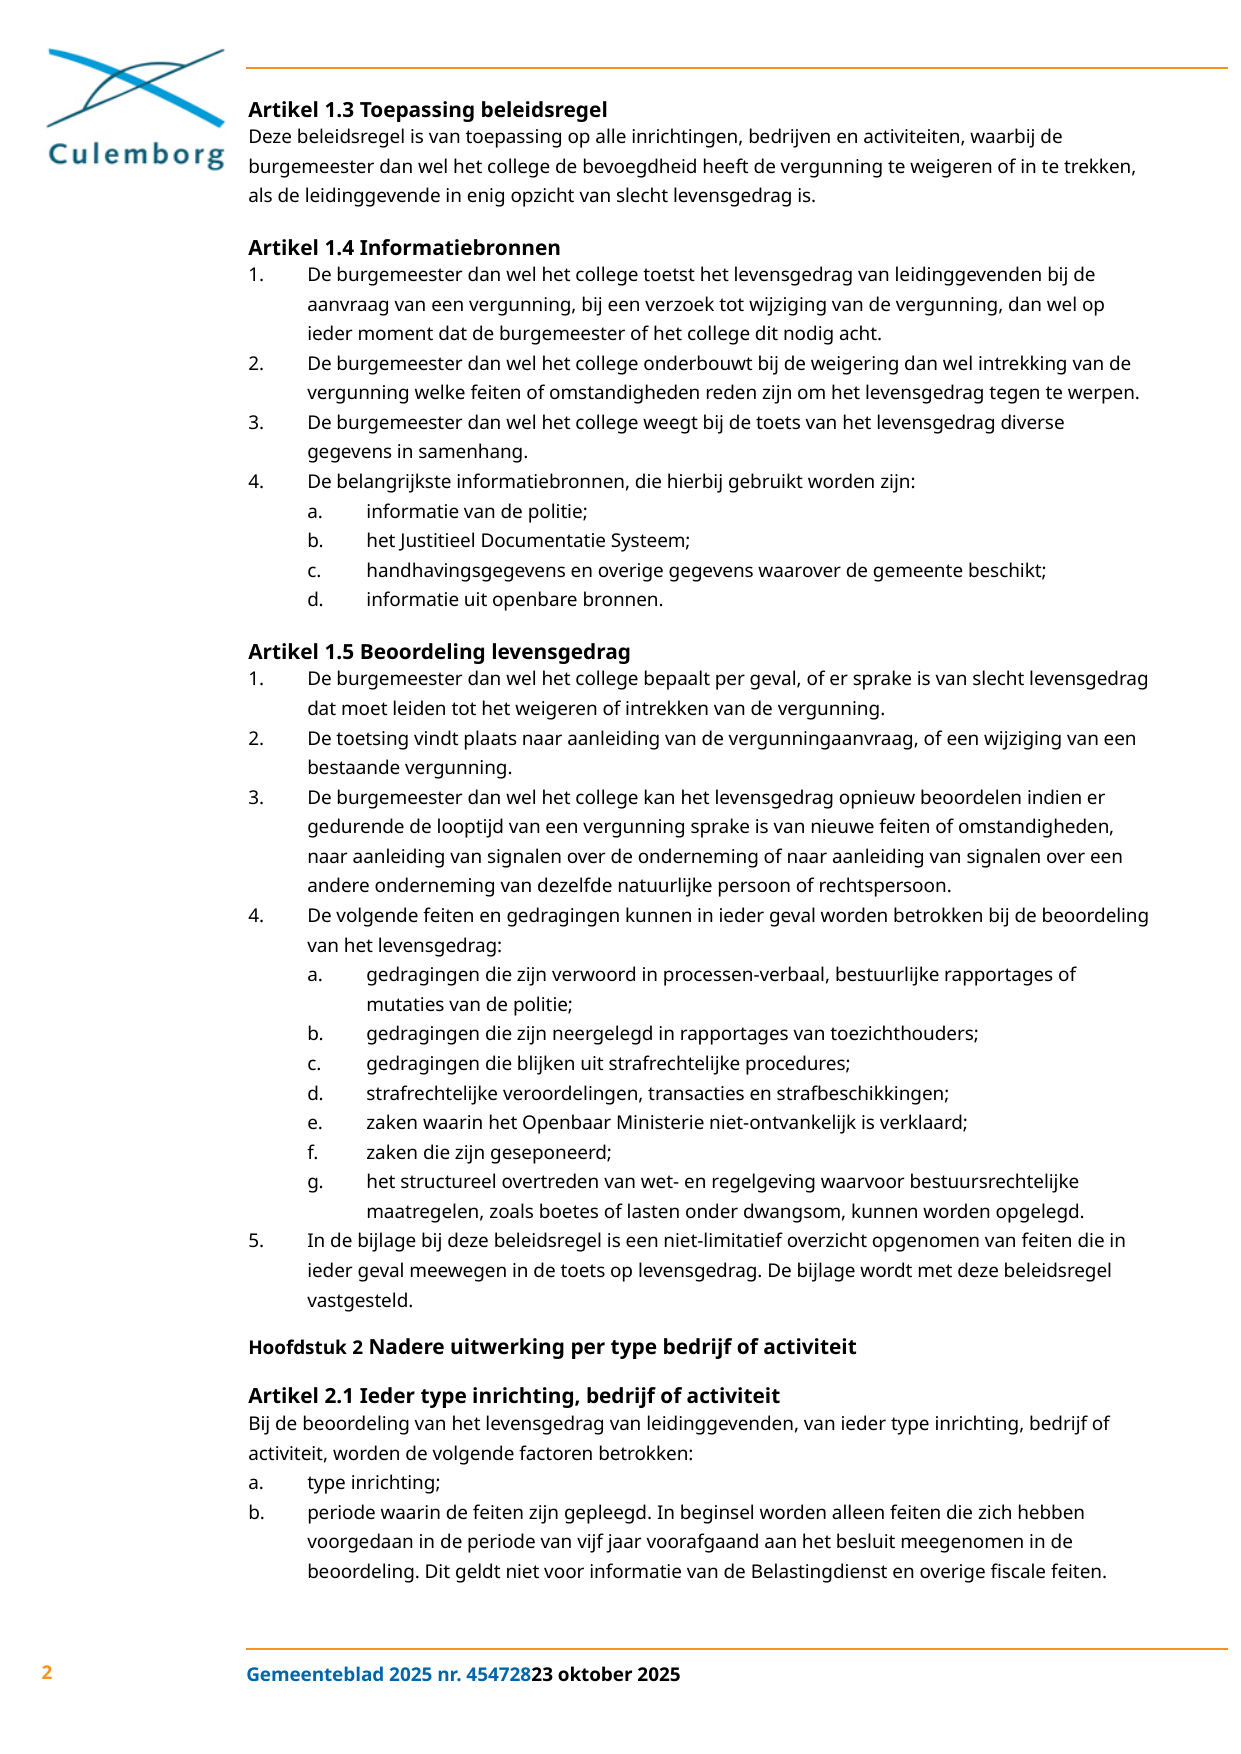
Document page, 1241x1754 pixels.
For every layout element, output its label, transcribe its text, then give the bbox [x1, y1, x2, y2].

list het structureel overtreden van wet- en regelgeving waarvoor bestuursrechtelijke maatregelen, zoals boetes of lasten onder dwangsom, kunnen worden opgelegd. [307, 1168, 1152, 1224]
text Artikel 2.1 Ieder type inrichting, bedrijf of activiteit [248, 1382, 1152, 1410]
list De toetsing vindt plaats naar aanleiding van de vergunningaanvraag, of een wijziging van een bestaande vergunning. [248, 725, 1152, 780]
list De belangrijkste informatiebronnen, die hierbij gebruikt worden zijn: [248, 468, 1152, 494]
list In de bijlage bij deze beleidsregel is een niet-limitatief overzicht opgenomen van feiten die in ieder geval meewegen in de toets op levensgedrag. De bijlage wordt met deze beleidsregel vastgesteld. [248, 1228, 1152, 1312]
list informatie van de politie; [307, 498, 1152, 524]
text Artikel 1.3 Toepassing beleidsregel [248, 95, 1152, 123]
list periode waarin de feiten zijn gepleegd. In beginsel worden alleen feiten die zich hebben voorgedaan in de periode van vijf jaar voorafgaand aan het besluit meegenomen in de beoordeling. Dit geldt niet voor informatie van de Belastingdienst en overige fiscale feiten. [248, 1499, 1152, 1584]
list handhavingsgegevens en overige gegevens waarover de gemeente beschikt; [307, 557, 1152, 583]
list zaken die zijn geseponeerd; [307, 1139, 1152, 1164]
list De burgemeester dan wel het college kan het levensgedrag opnieuw beoordelen indien er gedurende de looptijd van een vergunning sprake is van nieuwe feiten of omstandigheden, naar aanleiding van signalen over de onderneming of naar aanleiding van signalen over een andere onderneming van dezelfde natuurlijke persoon of rechtspersoon. [248, 784, 1152, 898]
list De volgende feiten en gedragingen kunnen in ieder geval worden betrokken bij de beoordeling van het levensgedrag: [248, 902, 1152, 957]
list gedragingen die zijn neergelegd in rapportages van toezichthouders; [307, 1021, 1152, 1046]
list De burgemeester dan wel het college weegt bij de toets van het levensgedrag diverse gegevens in samenhang. [248, 409, 1152, 464]
picture [41, 47, 231, 172]
list De burgemeester dan wel het college bepaalt per geval, of er sprake is van slecht levensgedrag dat moet leiden tot het weigeren of intrekken van de vergunning. [248, 666, 1152, 721]
text Bij de beoordeling van het levensgedrag van leidinggevenden, van ieder type inrichting, bedrijf of activiteit, worden de volgende factoren betrokken: [248, 1410, 1152, 1465]
text Hoofdstuk 2 Nadere uitwerking per type bedrijf of activiteit [248, 1332, 1152, 1361]
list De burgemeester dan wel het college onderbouwt bij de weigering dan wel intrekking van de vergunning welke feiten of omstandigheden reden zijn om het levensgedrag tegen te werpen. [248, 350, 1152, 405]
list gedragingen die blijken uit strafrechtelijke procedures; [307, 1050, 1152, 1076]
text Deze beleidsregel is van toepassing op alle inrichtingen, bedrijven en activiteiten, waarbij de burgemeester dan wel het college de bevoegdheid heeft de vergunning te weigeren of in te trekken, als de leidinggevende in enig opzicht van slecht levensgedrag is. [248, 123, 1152, 208]
list zaken waarin het Openbaar Ministerie niet-ontvankelijk is verklaard; [307, 1109, 1152, 1135]
text Artikel 1.4 Informatiebronnen [248, 233, 1152, 261]
list De burgemeester dan wel het college toetst het levensgedrag van leidinggevenden bij de aanvraag van een vergunning, bij een verzoek tot wijziging van de vergunning, dan wel op ieder moment dat de burgemeester of het college dit nodig acht. [248, 261, 1152, 346]
list strafrechtelijke veroordelingen, transacties en strafbeschikkingen; [307, 1080, 1152, 1105]
text Artikel 1.5 Beoordeling levensgedrag [248, 637, 1152, 666]
list het Justitieel Documentatie Systeem; [307, 527, 1152, 553]
list gedragingen die zijn verwoord in processen-verbaal, bestuurlijke rapportages of mutaties van de politie; [307, 961, 1152, 1017]
list informatie uit openbare bronnen. [307, 587, 1152, 612]
list type inrichting; [248, 1469, 1152, 1495]
